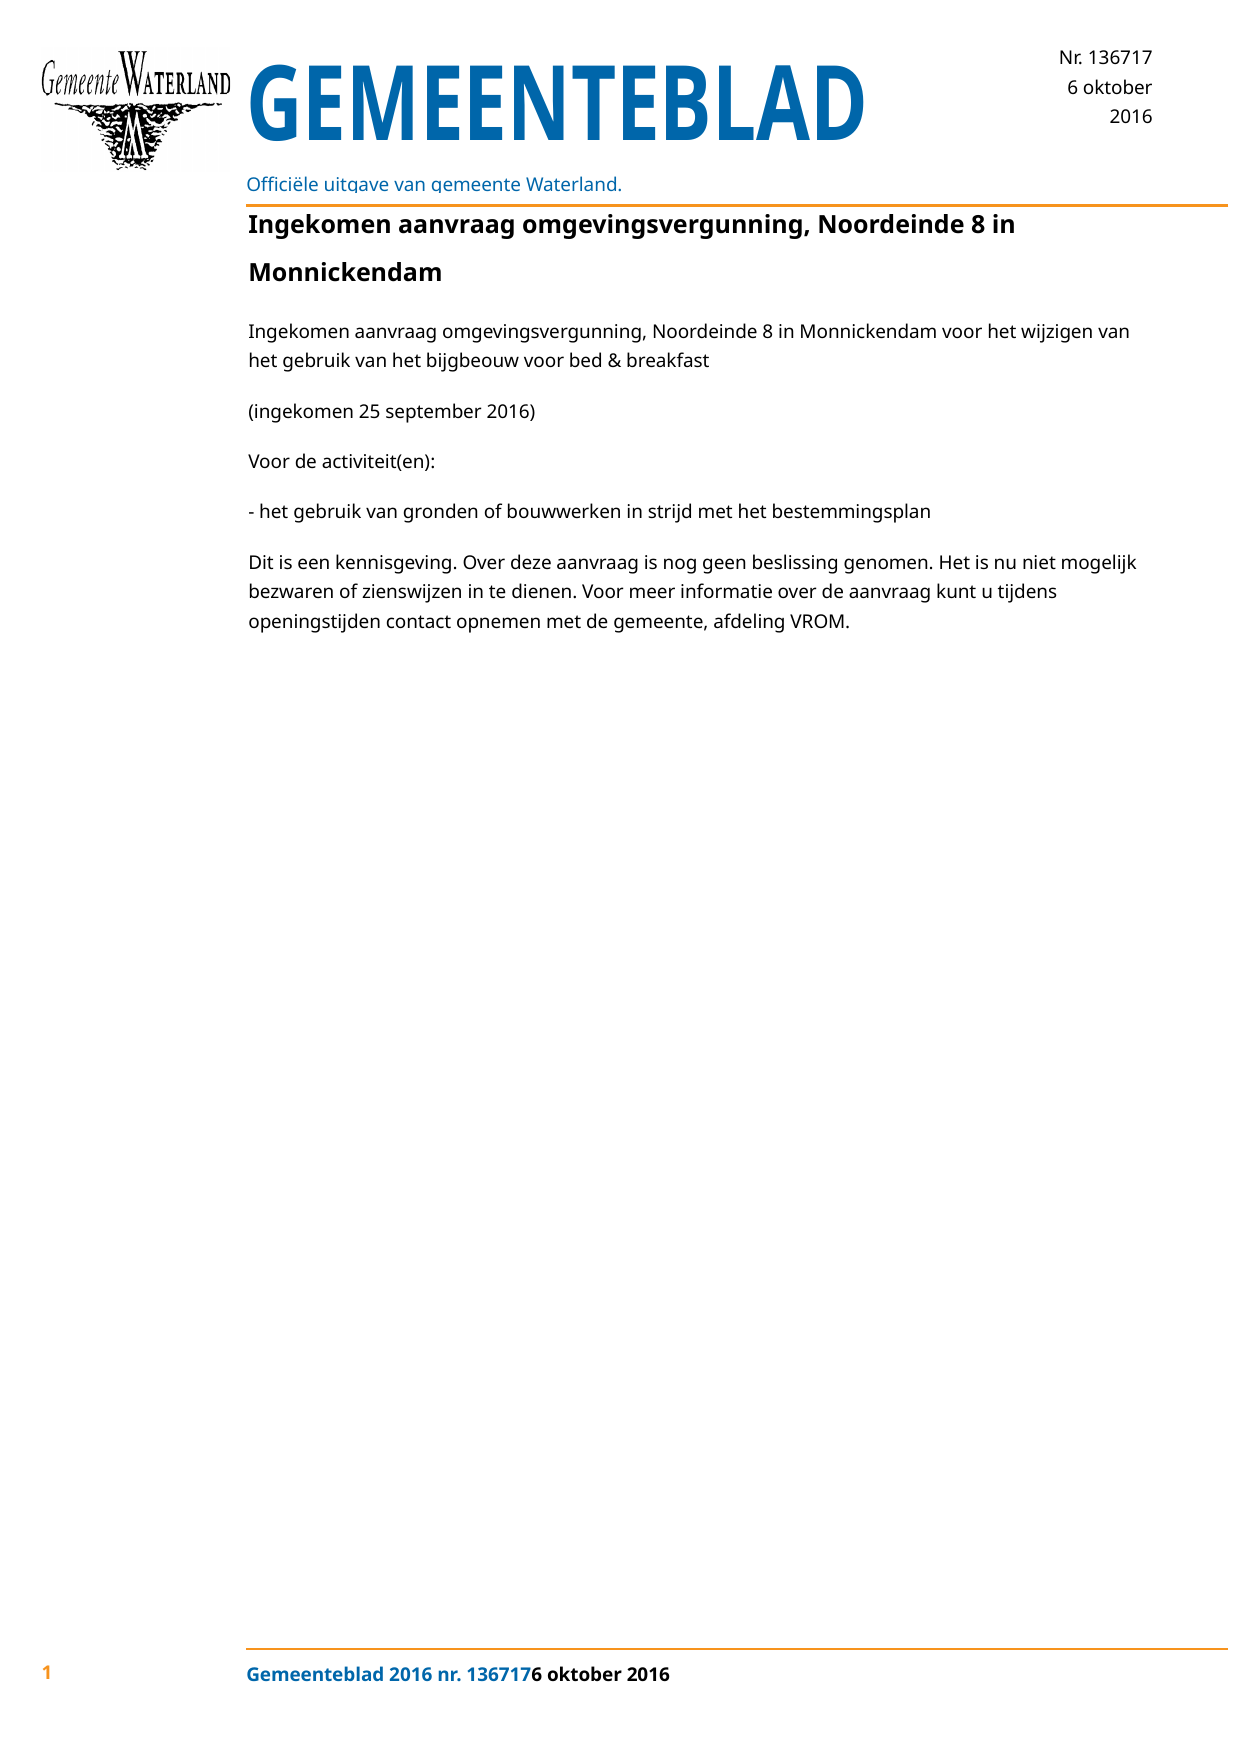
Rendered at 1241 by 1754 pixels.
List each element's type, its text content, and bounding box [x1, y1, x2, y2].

text - het gebruik van gronden of bouwwerken in strijd met het bestemmingsplan [248, 499, 1152, 524]
text Dit is een kennisgeving. Over deze aanvraag is nog geen beslissing genomen. Het is nu niet mogelijk bezwaren of zienswijzen in te dienen. Voor meer informatie over de aanvraag kunt u tijdens openingstijden contact opnemen met de gemeente, afdeling VROM. [248, 549, 1152, 634]
text Ingekomen aanvraag omgevingsvergunning, Noordeinde 8 in Monnickendam voor het wijzigen van het gebruik van het bijgbeouw voor bed & breakfast [248, 318, 1152, 373]
picture [41, 47, 231, 172]
text (ingekomen 25 september 2016) [248, 398, 1152, 424]
text Voor de activiteit(en): [248, 448, 1152, 474]
text Ingekomen aanvraag omgevingsvergunning, Noordeinde 8 in Monnickendam [248, 207, 1152, 288]
